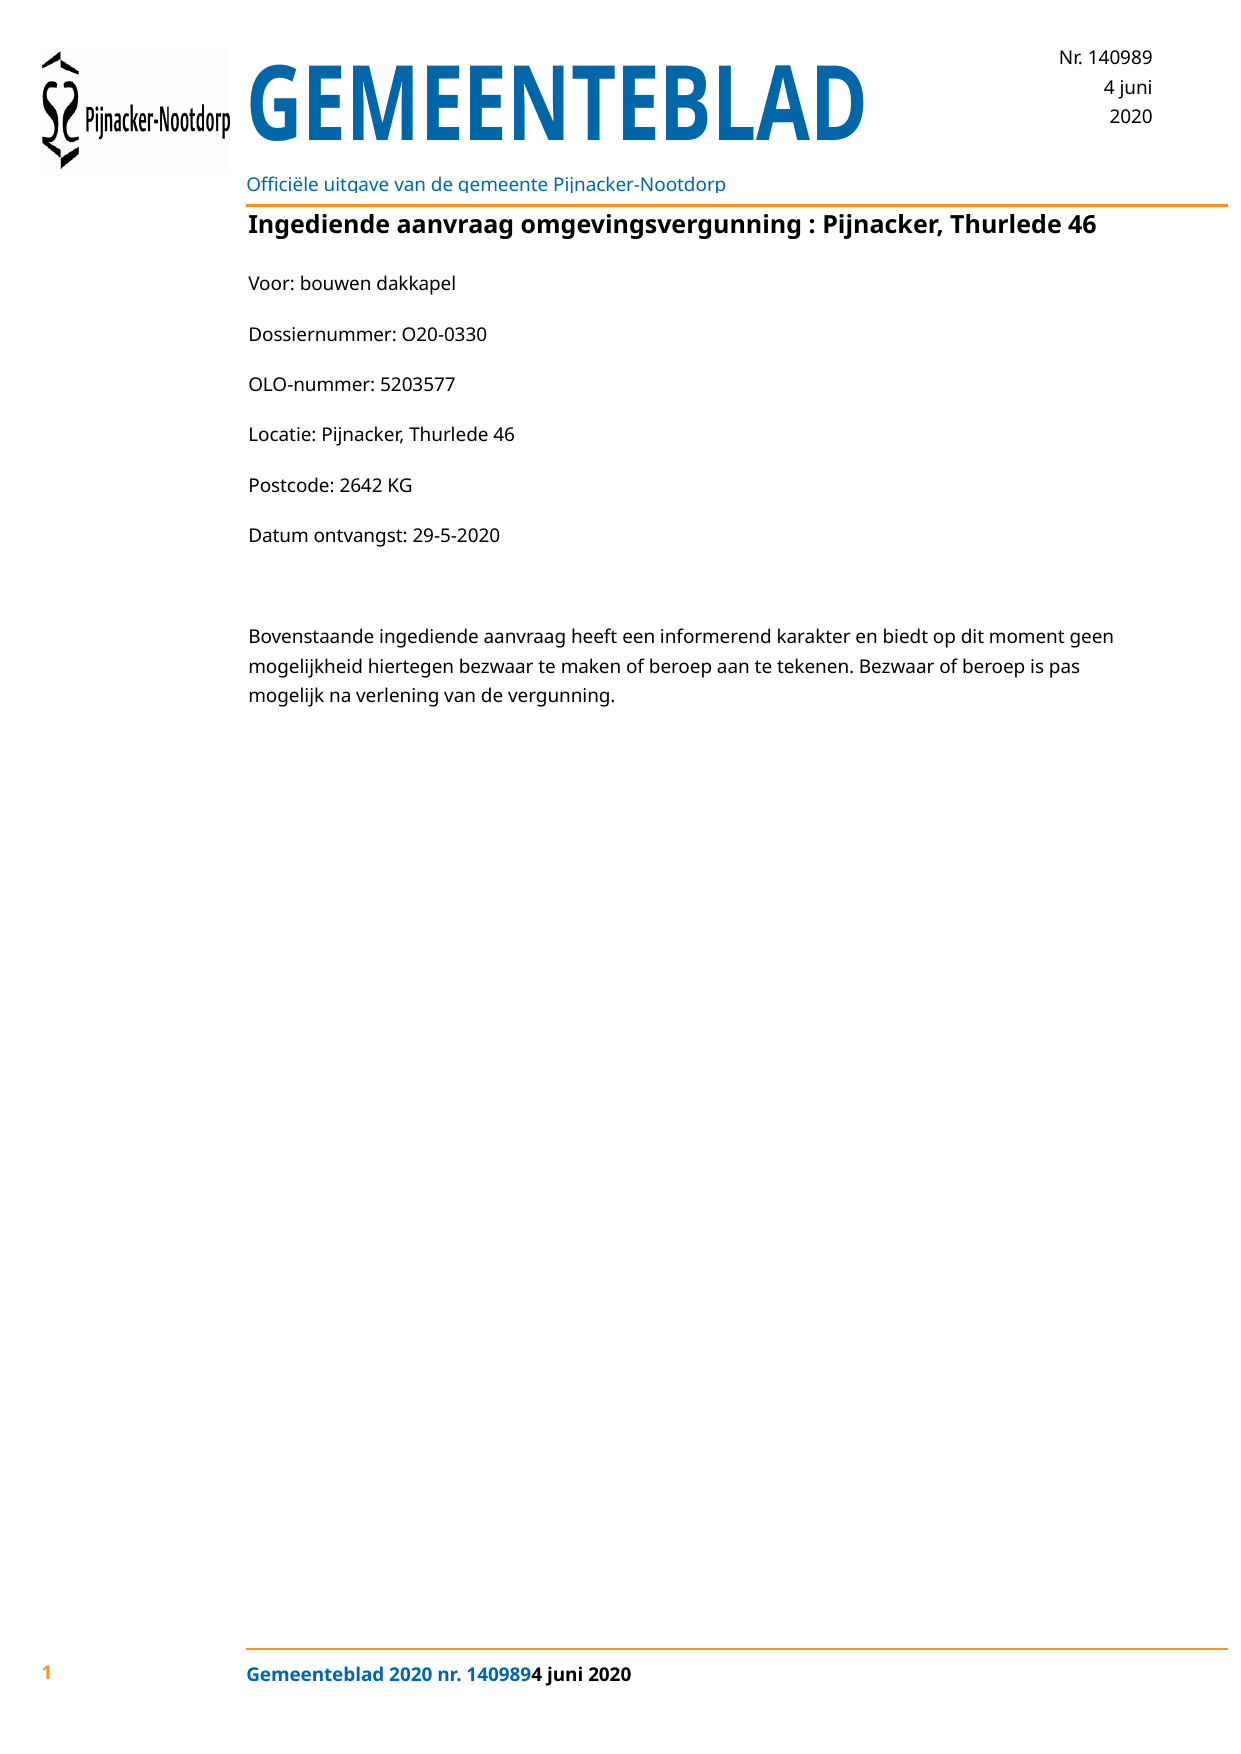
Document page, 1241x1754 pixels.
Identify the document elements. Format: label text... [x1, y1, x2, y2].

text Voor: bouwen dakkapel [248, 270, 1152, 296]
text Datum ontvangst: 29-5-2020 [248, 522, 1152, 548]
text OLO-nummer: 5203577 [248, 371, 1152, 397]
text Ingediende aanvraag omgevingsvergunning : Pijnacker, Thurlede 46 [248, 207, 1152, 241]
text Postcode: 2642 KG [248, 472, 1152, 498]
picture [41, 47, 231, 172]
text Bovenstaande ingediende aanvraag heeft een informerend karakter en biedt op dit moment geen mogelijkheid hiertegen bezwaar te maken of beroep aan te tekenen. Bezwaar of beroep is pas mogelijk na verlening van de vergunning. [248, 623, 1152, 708]
text Locatie: Pijnacker, Thurlede 46 [248, 422, 1152, 447]
text Dossiernummer: O20-0330 [248, 321, 1152, 346]
